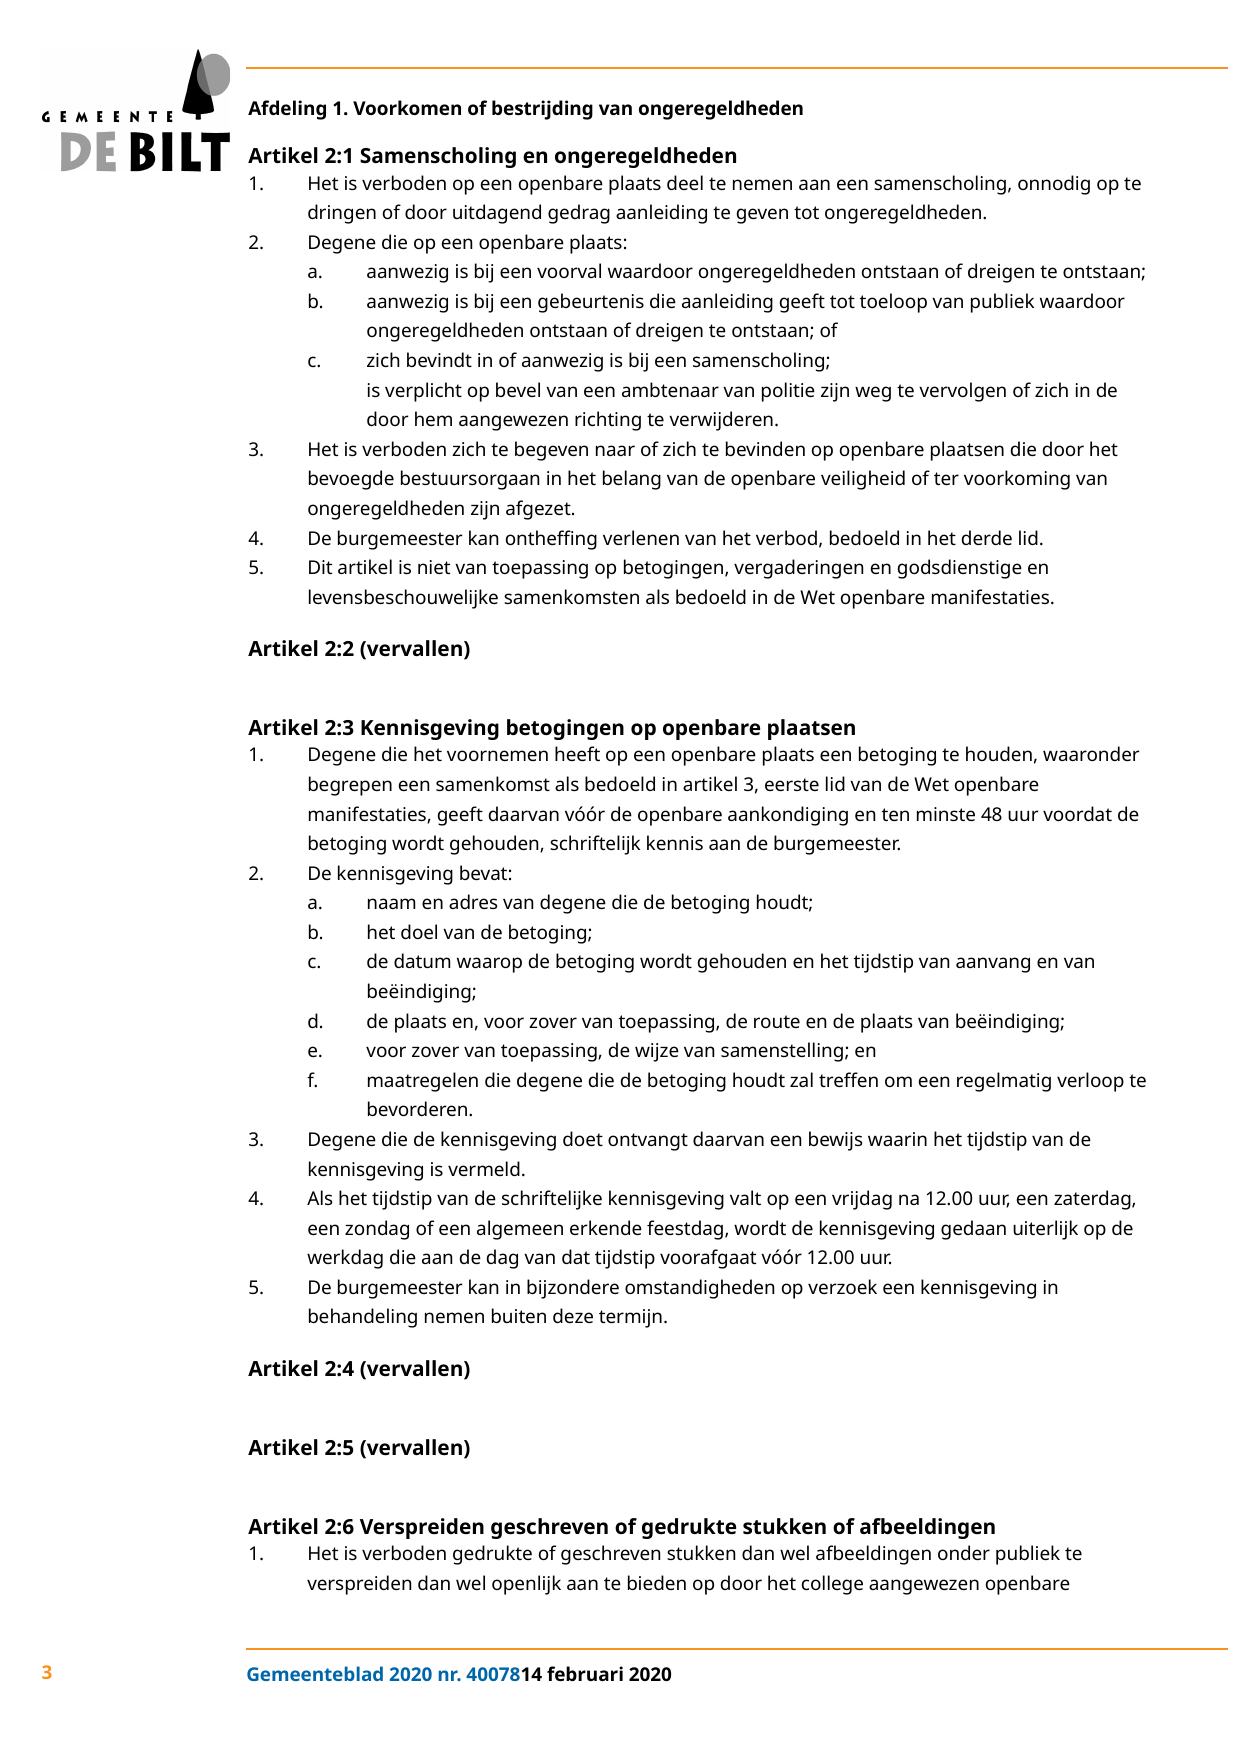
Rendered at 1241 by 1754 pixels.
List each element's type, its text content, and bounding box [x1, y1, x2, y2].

list De kennisgeving bevat: [248, 860, 1152, 886]
list voor zover van toepassing, de wijze van samenstelling; en [307, 1037, 1152, 1063]
list zich bevindt in of aanwezig is bij een samenscholing; [307, 347, 1152, 373]
list De burgemeester kan ontheffing verlenen van het verbod, bedoeld in het derde lid. [248, 525, 1152, 551]
list aanwezig is bij een gebeurtenis die aanleiding geeft tot toeloop van publiek waardoor ongeregeldheden ontstaan of dreigen te ontstaan; of [307, 288, 1152, 343]
list naam en adres van degene die de betoging houdt; [307, 889, 1152, 915]
text Artikel 2:4 (vervallen) [248, 1354, 1152, 1383]
list Dit artikel is niet van toepassing op betogingen, vergaderingen en godsdienstige en levensbeschouwelijke samenkomsten als bedoeld in de Wet openbare manifestaties. [248, 554, 1152, 610]
picture [41, 47, 231, 172]
list de datum waarop de betoging wordt gehouden en het tijdstip van aanvang en van beëindiging; [307, 949, 1152, 1004]
list Het is verboden gedrukte of geschreven stukken dan wel afbeeldingen onder publiek te verspreiden dan wel openlijk aan te bieden op door het college aangewezen openbare [248, 1540, 1152, 1596]
list Degene die op een openbare plaats: [248, 229, 1152, 255]
text Artikel 2:3 Kennisgeving betogingen op openbare plaatsen [248, 713, 1152, 742]
list Als het tijdstip van de schriftelijke kennisgeving valt op een vrijdag na 12.00 uur, een zaterdag, een zondag of een algemeen erkende feestdag, wordt de kennisgeving gedaan uiterlijk op de werkdag die aan de dag van dat tijdstip voorafgaat vóór 12.00 uur. [248, 1185, 1152, 1270]
list aanwezig is bij een voorval waardoor ongeregeldheden ontstaan of dreigen te ontstaan; [307, 258, 1152, 284]
list De burgemeester kan in bijzondere omstandigheden op verzoek een kennisgeving in behandeling nemen buiten deze termijn. [248, 1274, 1152, 1329]
list Het is verboden zich te begeven naar of zich te bevinden op openbare plaatsen die door het bevoegde bestuursorgaan in het belang van de openbare veiligheid of ter voorkoming van ongeregeldheden zijn afgezet. [248, 436, 1152, 521]
list Degene die het voornemen heeft op een openbare plaats een betoging te houden, waaronder begrepen een samenkomst als bedoeld in artikel 3, eerste lid van de Wet openbare manifestaties, geeft daarvan vóór de openbare aankondiging en ten minste 48 uur voordat de betoging wordt gehouden, schriftelijk kennis aan de burgemeester. [248, 742, 1152, 856]
list Het is verboden op een openbare plaats deel te nemen aan een samenscholing, onnodig op te dringen of door uitdagend gedrag aanleiding te geven tot ongeregeldheden. [248, 170, 1152, 225]
list Degene die de kennisgeving doet ontvangt daarvan een bewijs waarin het tijdstip van de kennisgeving is vermeld. [248, 1126, 1152, 1182]
text Artikel 2:6 Verspreiden geschreven of gedrukte stukken of afbeeldingen [248, 1512, 1152, 1540]
text Artikel 2:2 (vervallen) [248, 634, 1152, 663]
list de plaats en, voor zover van toepassing, de route en de plaats van beëindiging; [307, 1008, 1152, 1034]
list is verplicht op bevel van een ambtenaar van politie zijn weg te vervolgen of zich in de door hem aangewezen richting te verwijderen. [307, 377, 1152, 432]
text Artikel 2:1 Samenscholing en ongeregeldheden [248, 141, 1152, 170]
text Artikel 2:5 (vervallen) [248, 1433, 1152, 1461]
list maatregelen die degene die de betoging houdt zal treffen om een regelmatig verloop te bevorderen. [307, 1067, 1152, 1122]
text Afdeling 1. Voorkomen of bestrijding van ongeregeldheden [248, 95, 1152, 121]
list het doel van de betoging; [307, 919, 1152, 945]
